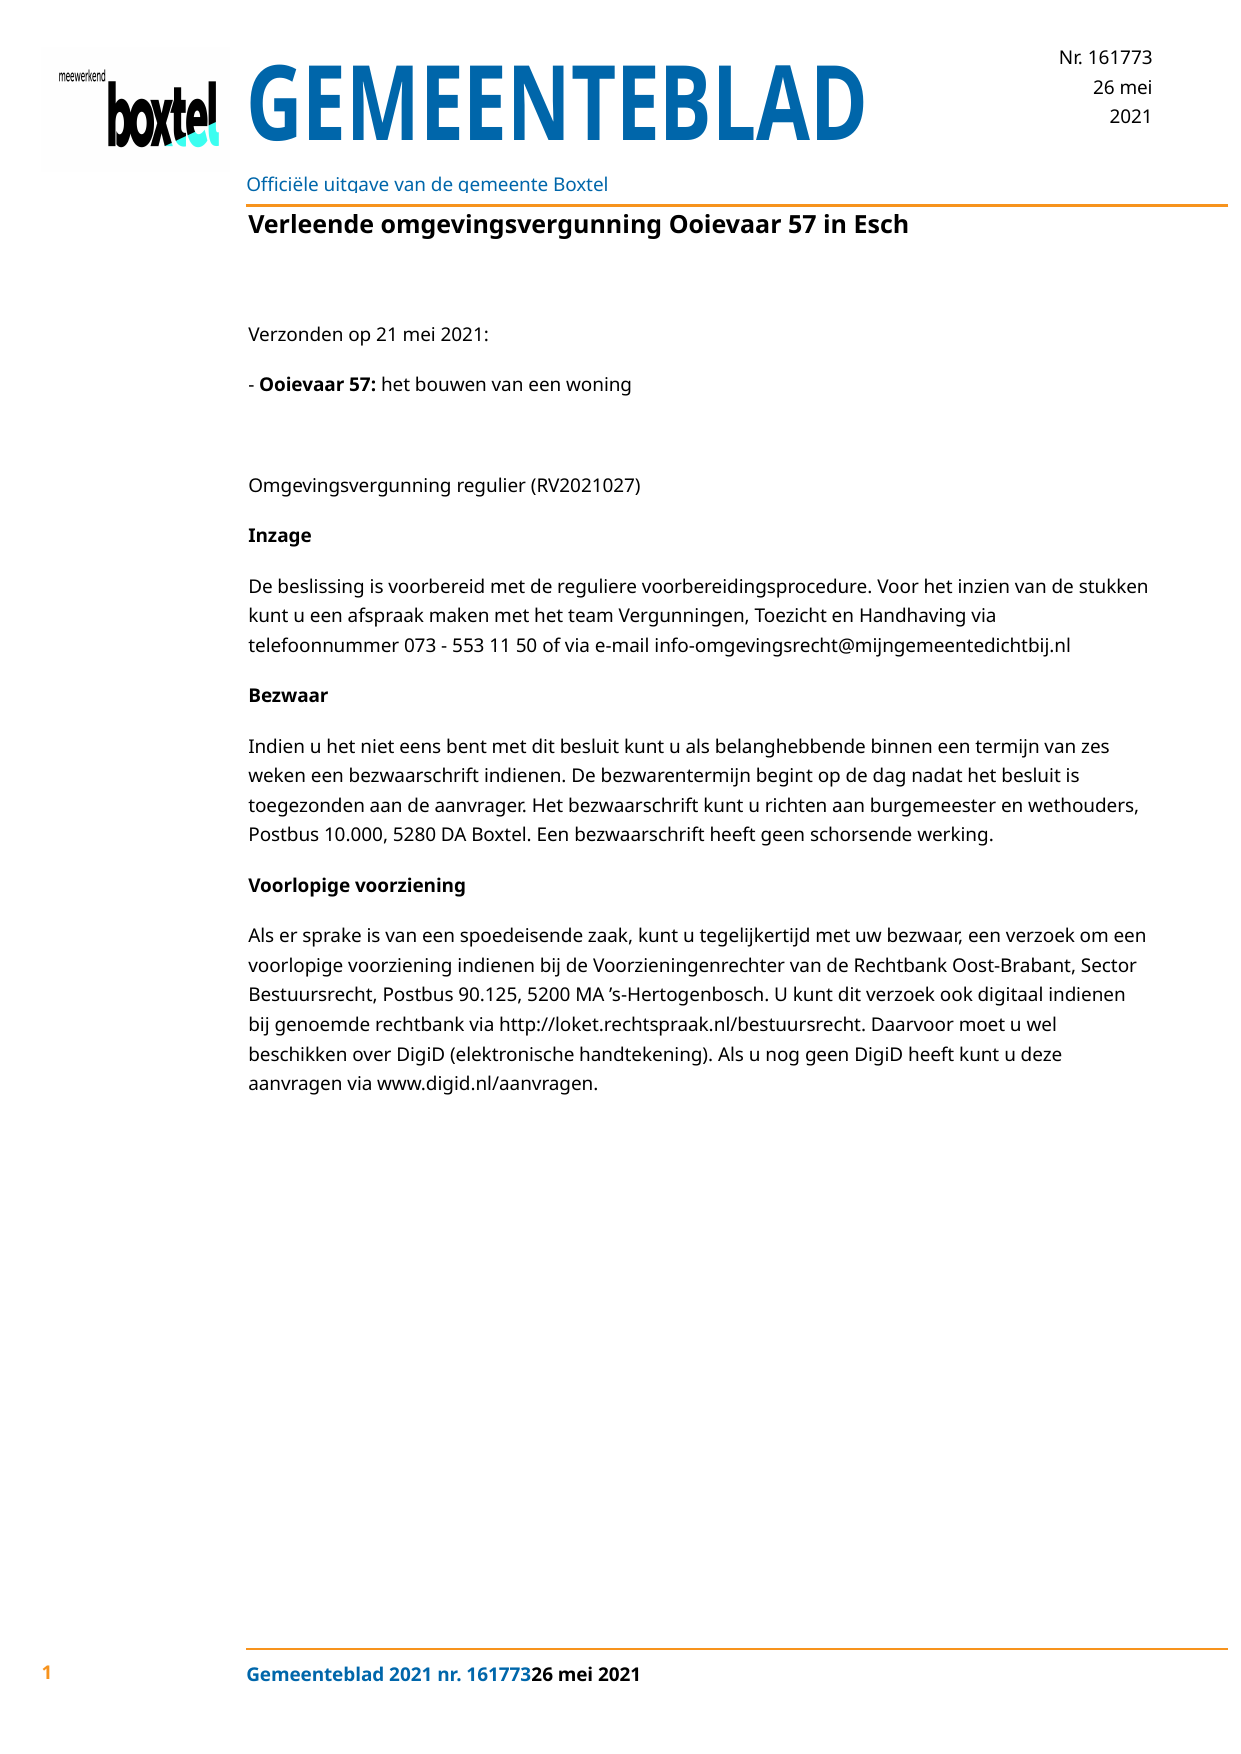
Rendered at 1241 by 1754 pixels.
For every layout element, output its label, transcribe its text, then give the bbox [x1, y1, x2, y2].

text Omgevingsvergunning regulier (RV2021027) [248, 472, 1152, 498]
text Voorlopige voorziening [248, 872, 1152, 898]
text Bezwaar [248, 682, 1152, 708]
picture [41, 47, 231, 172]
text Verleende omgevingsvergunning Ooievaar 57 in Esch [248, 207, 1152, 241]
text Inzage [248, 522, 1152, 548]
text Als er sprake is van een spoedeisende zaak, kunt u tegelijkertijd met uw bezwaar, een verzoek om een voorlopige voorziening indienen bij de Voorzieningenrechter van de Rechtbank Oost-Brabant, Sector Bestuursrecht, Postbus 90.125, 5200 MA ’s-Hertogenbosch. U kunt dit verzoek ook digitaal indienen bij genoemde rechtbank via http://loket.rechtspraak.nl/bestuursrecht. Daarvoor moet u wel beschikken over DigiD (elektronische handtekening). Als u nog geen DigiD heeft kunt u deze aanvragen via www.digid.nl/aanvragen. [248, 922, 1152, 1096]
text Indien u het niet eens bent met dit besluit kunt u als belanghebbende binnen een termijn van zes weken een bezwaarschrift indienen. De bezwarentermijn begint op de dag nadat het besluit is toegezonden aan de aanvrager. Het bezwaarschrift kunt u richten aan burgemeester en wethouders, Postbus 10.000, 5280 DA Boxtel. Een bezwaarschrift heeft geen schorsende werking. [248, 733, 1152, 847]
text Verzonden op 21 mei 2021: [248, 321, 1152, 346]
text De beslissing is voorbereid met de reguliere voorbereidingsprocedure. Voor het inzien van de stukken kunt u een afspraak maken met het team Vergunningen, Toezicht en Handhaving via telefoonnummer 073 - 553 11 50 of via e-mail info-omgevingsrecht@mijngemeentedichtbij.nl [248, 573, 1152, 658]
text - Ooievaar 57: het bouwen van een woning [248, 371, 1152, 397]
